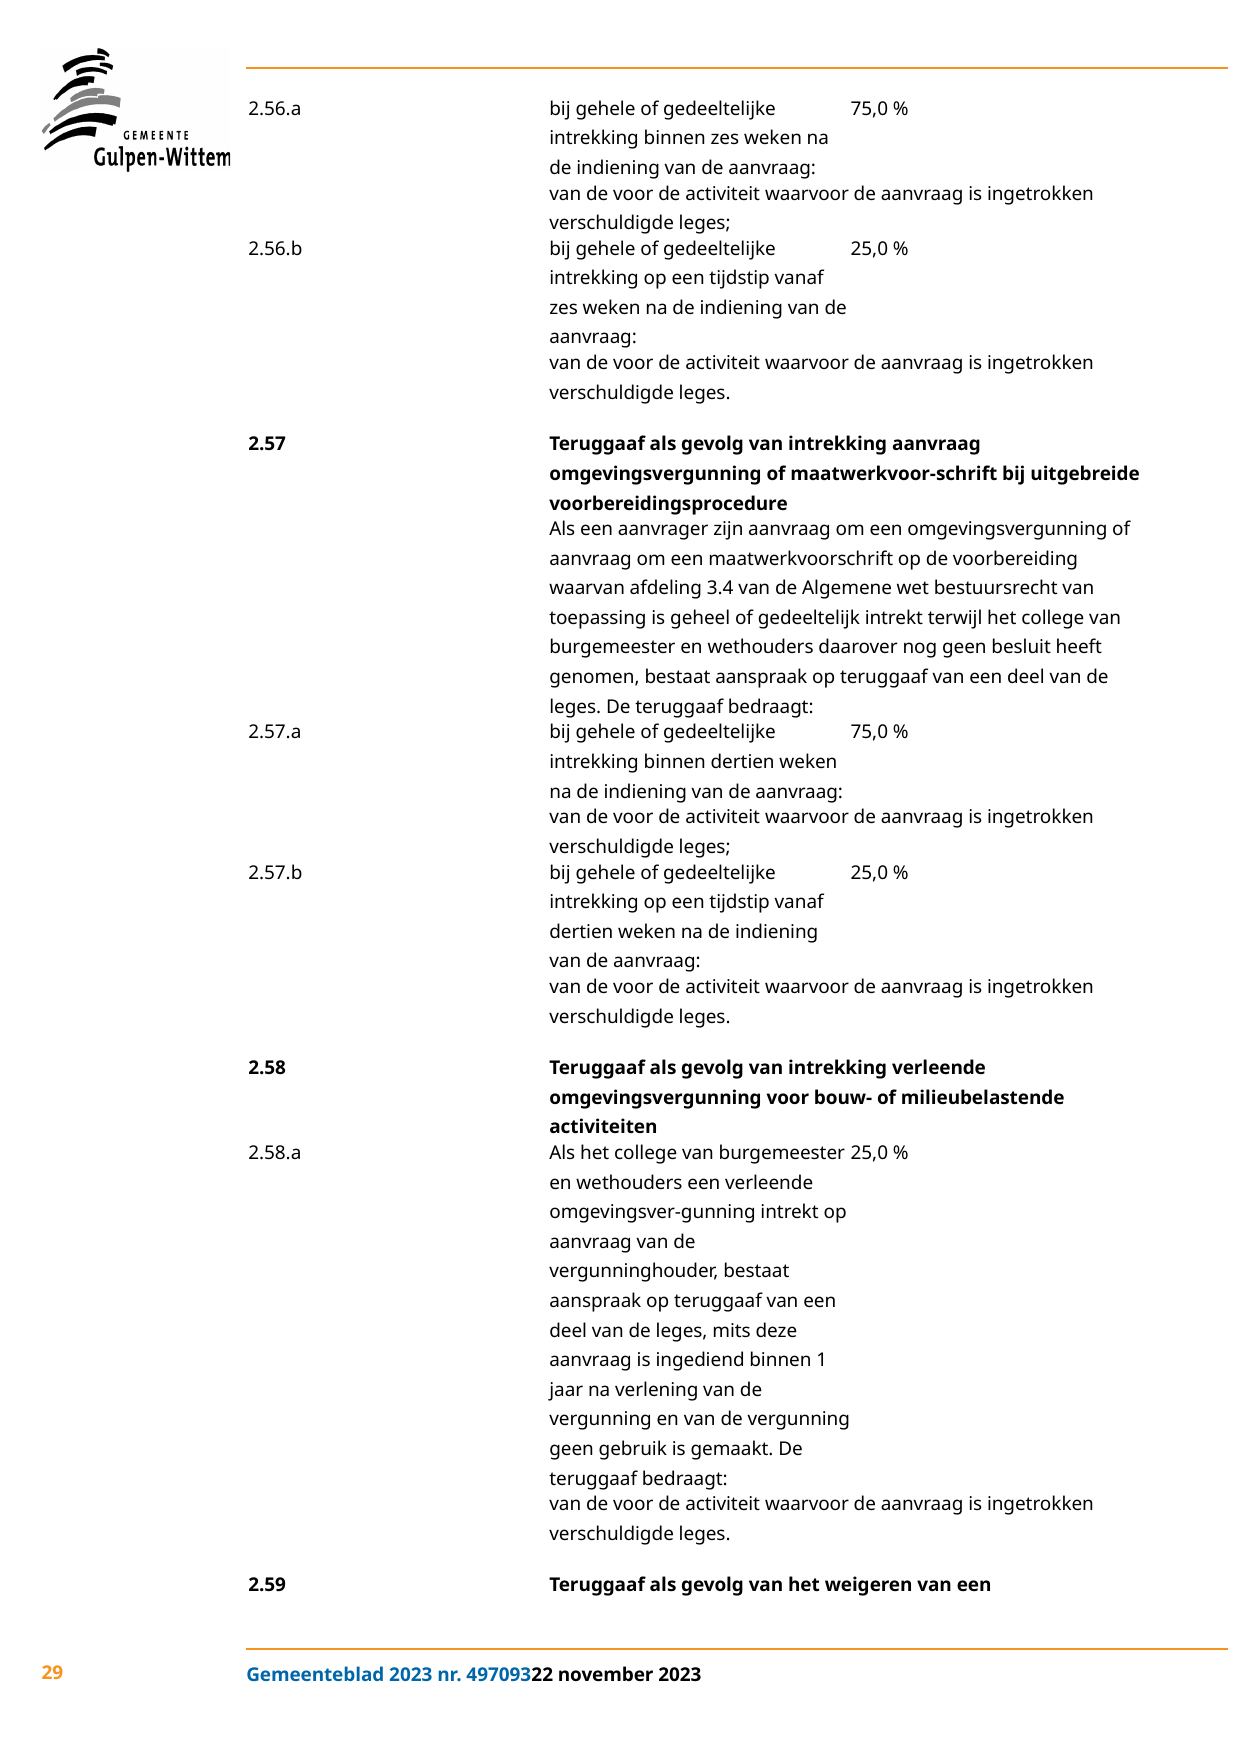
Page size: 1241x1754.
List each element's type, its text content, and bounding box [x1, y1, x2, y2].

table_cell van de voor de activiteit waarvoor de aanvraag is ingetrokken verschuldigde leges; [549, 180, 1152, 235]
table_cell bij gehele of gedeeltelijke intrekking binnen zes weken na de indiening van de aanvraag: [549, 95, 850, 180]
table_cell [248, 405, 549, 431]
table_cell bij gehele of gedeeltelijke intrekking op een tijdstip vanaf dertien weken na de indiening van de aanvraag: [549, 859, 850, 973]
table_cell 2.56.a [248, 95, 549, 235]
table_cell Als een aanvrager zijn aanvraag om een omgevingsvergunning of aanvraag om een maatwerkvoorschrift op de voorbereiding waarvan afdeling 3.4 van de Algemene wet bestuursrecht van toepassing is geheel of gedeeltelijk intrekt terwijl het college van burgemeester en wethouders daarover nog geen besluit heeft genomen, bestaat aanspraak op teruggaaf van een deel van de leges. De teruggaaf bedraagt: [549, 515, 1152, 719]
table_cell 75,0 % [850, 719, 1152, 803]
table_cell 2.58 [248, 1054, 549, 1139]
table_cell bij gehele of gedeeltelijke intrekking binnen dertien weken na de indiening van de aanvraag: [549, 719, 850, 803]
table_cell bij gehele of gedeeltelijke intrekking op een tijdstip vanaf zes weken na de indiening van de aanvraag: [549, 235, 850, 349]
picture [41, 47, 231, 172]
table_cell 2.57.b [248, 859, 549, 1029]
table_cell [248, 515, 549, 719]
table_cell Teruggaaf als gevolg van intrekking aanvraag omgevingsvergunning of maatwerkvoor-schrift bij uitgebreide voorbereidingsprocedure [549, 431, 1152, 515]
table_cell van de voor de activiteit waarvoor de aanvraag is ingetrokken verschuldigde leges; [549, 804, 1152, 859]
table_cell van de voor de activiteit waarvoor de aanvraag is ingetrokken verschuldigde leges. [549, 350, 1152, 405]
table_cell van de voor de activiteit waarvoor de aanvraag is ingetrokken verschuldigde leges. [549, 973, 1152, 1029]
table_cell 2.57.a [248, 719, 549, 859]
table_cell [248, 1029, 549, 1054]
table_cell 2.56.b [248, 235, 549, 405]
table_cell Teruggaaf als gevolg van het weigeren van een [549, 1571, 1152, 1597]
table_cell Teruggaaf als gevolg van intrekking verleende omgevingsvergunning voor bouw- of milieubelastende activiteiten [549, 1054, 1152, 1139]
table_cell [248, 1546, 549, 1571]
table_cell 25,0 % [850, 1139, 1152, 1490]
table_cell Als het college van burgemeester en wethouders een verleende omgevingsver-gunning intrekt op aanvraag van de vergunninghouder, bestaat aanspraak op teruggaaf van een deel van de leges, mits deze aanvraag is ingediend binnen 1 jaar na verlening van de vergunning en van de vergunning geen gebruik is gemaakt. De teruggaaf bedraagt: [549, 1139, 850, 1490]
table_cell 25,0 % [850, 235, 1152, 349]
table_cell 75,0 % [850, 95, 1152, 180]
table_cell [549, 1546, 1152, 1571]
table_cell van de voor de activiteit waarvoor de aanvraag is ingetrokken verschuldigde leges. [549, 1490, 1152, 1546]
table_cell 2.59 [248, 1571, 549, 1597]
table_cell 25,0 % [850, 859, 1152, 973]
table_cell 2.58.a [248, 1139, 549, 1546]
table_cell 2.57 [248, 431, 549, 515]
table_cell [549, 405, 1152, 431]
table_cell [549, 1029, 1152, 1054]
